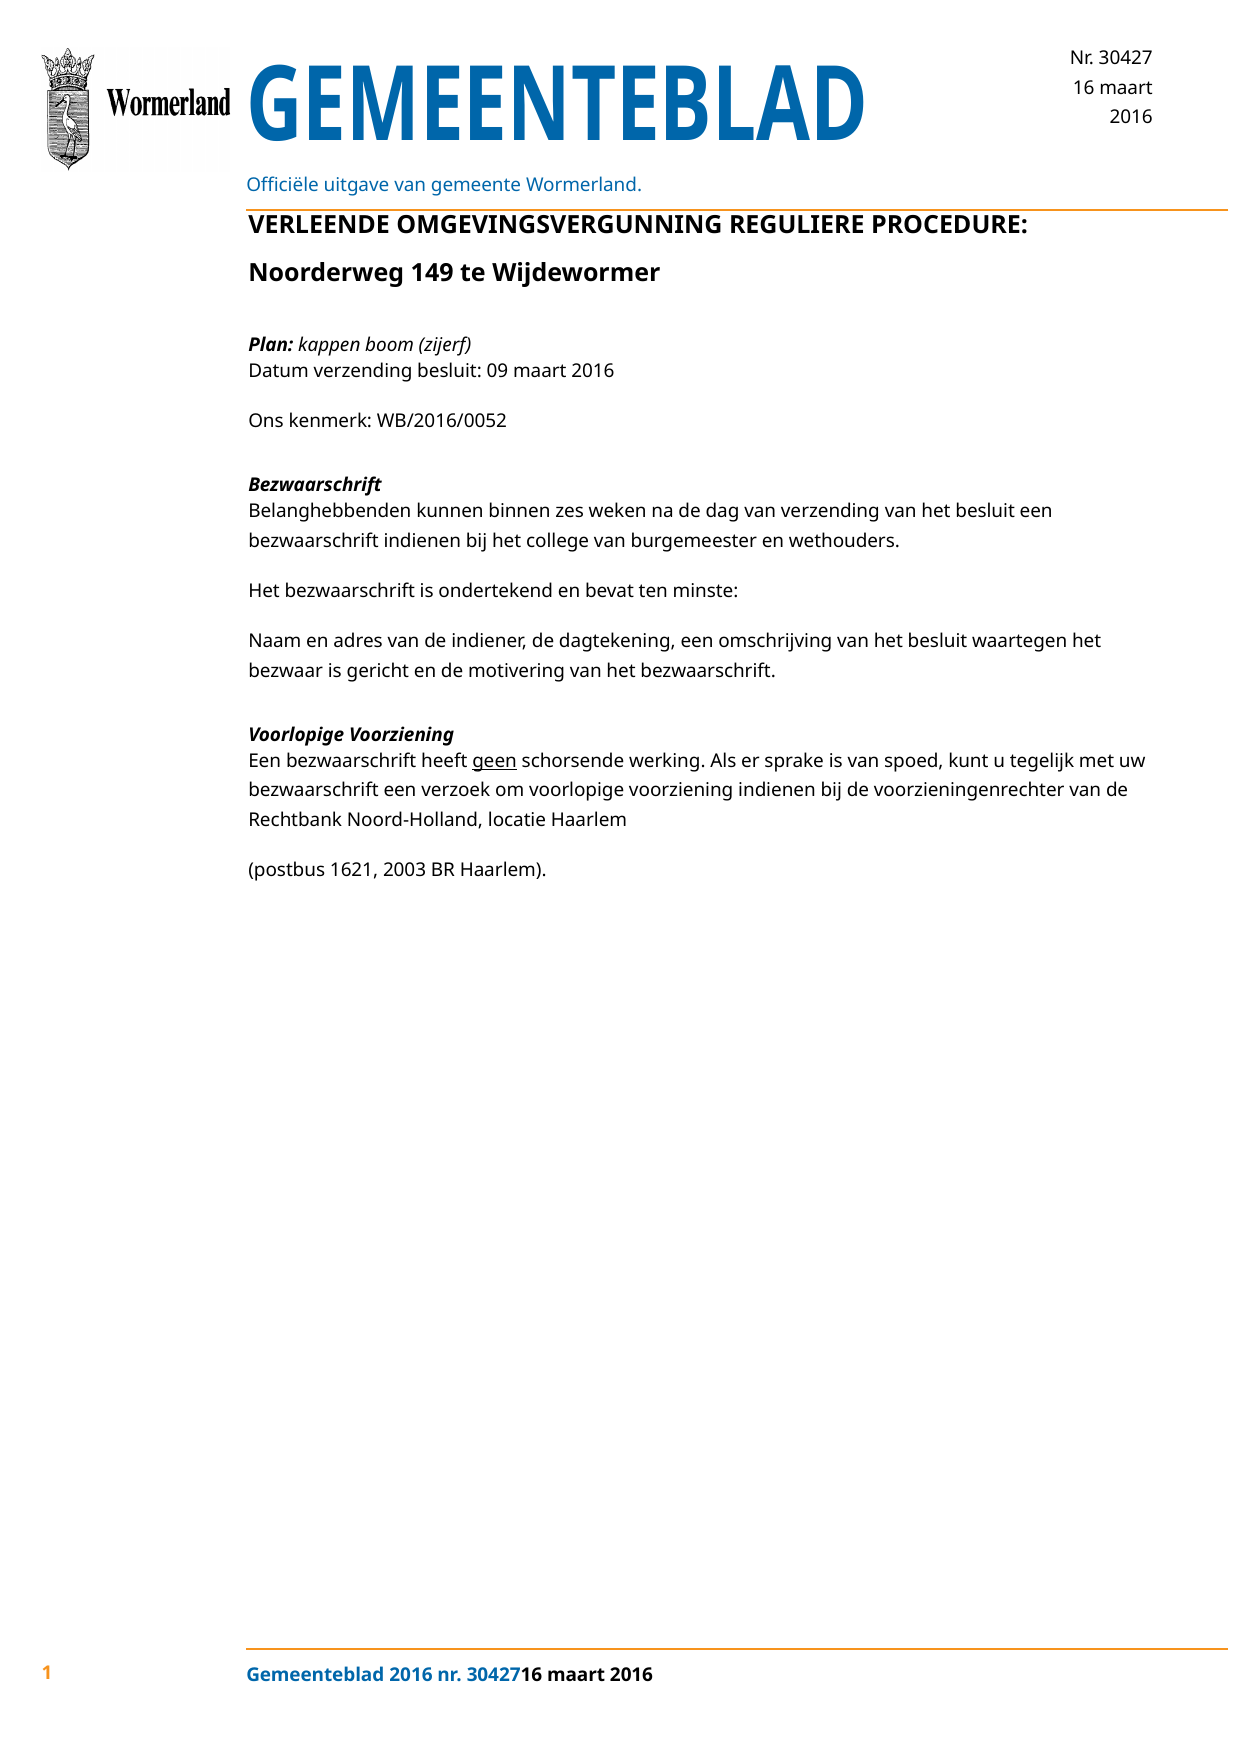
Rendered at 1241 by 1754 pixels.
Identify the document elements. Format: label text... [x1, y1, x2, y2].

text Naam en adres van de indiener, de dagtekening, een omschrijving van het besluit waartegen het bezwaar is gericht en de motivering van het bezwaarschrift. [248, 628, 1152, 683]
picture [41, 47, 231, 172]
text Plan: kappen boom (zijerf) [248, 331, 1152, 357]
text Bezwaarschrift [248, 472, 1152, 497]
text Belanghebbenden kunnen binnen zes weken na de dag van verzending van het besluit een bezwaarschrift indienen bij het college van burgemeester en wethouders. [248, 497, 1152, 553]
text Een bezwaarschrift heeft geen schorsende werking. Als er sprake is van spoed, kunt u tegelijk met uw bezwaarschrift een verzoek om voorlopige voorziening indienen bij de voorzieningenrechter van de Rechtbank Noord-Holland, locatie Haarlem [248, 747, 1152, 832]
text Het bezwaarschrift is ondertekend en bevat ten minste: [248, 577, 1152, 603]
text VERLEENDE OMGEVINGSVERGUNNING REGULIERE PROCEDURE: Noorderweg 149 te Wijdewormer [248, 211, 1152, 288]
text Datum verzending besluit: 09 maart 2016 [248, 357, 1152, 383]
text (postbus 1621, 2003 BR Haarlem). [248, 857, 1152, 882]
text Voorlopige Voorziening [248, 721, 1152, 747]
text Ons kenmerk: WB/2016/0052 [248, 408, 1152, 433]
